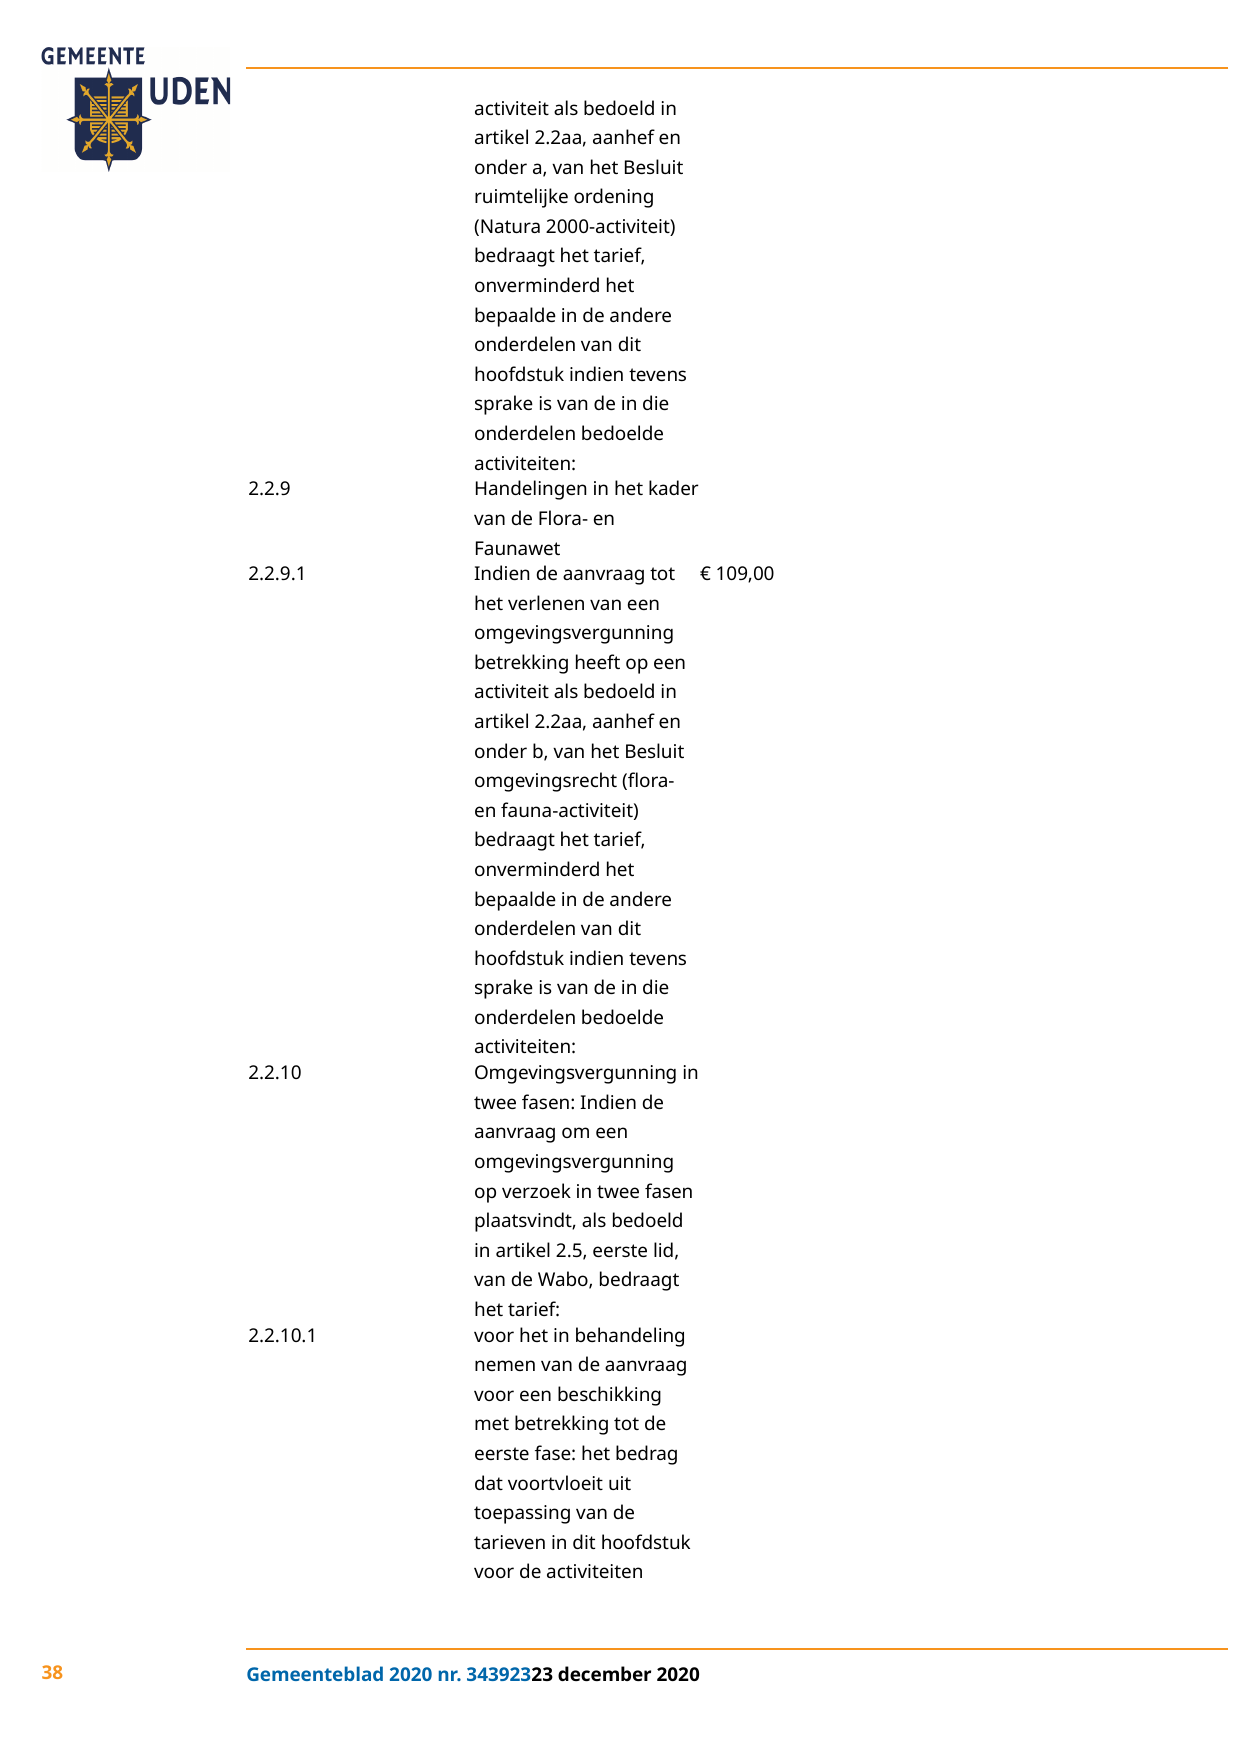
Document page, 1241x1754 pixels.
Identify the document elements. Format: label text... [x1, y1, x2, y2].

table_cell [248, 95, 474, 476]
table_cell [926, 476, 1152, 560]
table_cell € 109,00 [700, 560, 926, 1059]
table_cell 2.2.10.1 [248, 1322, 474, 1584]
table_cell [700, 1322, 926, 1584]
table_cell [926, 1322, 1152, 1584]
table_cell [926, 1060, 1152, 1322]
table_cell activiteit als bedoeld in artikel 2.2aa, aanhef en onder a, van het Besluit ruimtelijke ordening (Natura 2000-activiteit) bedraagt het tarief, onverminderd het bepaalde in de andere onderdelen van dit hoofdstuk indien tevens sprake is van de in die onderdelen bedoelde activiteiten: [474, 95, 700, 476]
table_cell Indien de aanvraag tot het verlenen van een omgevingsvergunning betrekking heeft op een activiteit als bedoeld in artikel 2.2aa, aanhef en onder b, van het Besluit omgevingsrecht (flora- en fauna-activiteit) bedraagt het tarief, onverminderd het bepaalde in de andere onderdelen van dit hoofdstuk indien tevens sprake is van de in die onderdelen bedoelde activiteiten: [474, 560, 700, 1059]
table_cell 2.2.9 [248, 476, 474, 560]
table_cell [700, 476, 926, 560]
table_cell 2.2.10 [248, 1060, 474, 1322]
table_cell 2.2.9.1 [248, 560, 474, 1059]
table_cell Omgevingsvergunning in twee fasen: Indien de aanvraag om een omgevingsvergunning op verzoek in twee fasen plaatsvindt, als bedoeld in artikel 2.5, eerste lid, van de Wabo, bedraagt het tarief: [474, 1060, 700, 1322]
table_cell Handelingen in het kader van de Flora- en Faunawet [474, 476, 700, 560]
picture [41, 47, 231, 172]
table_cell [700, 95, 926, 476]
table_cell [700, 1060, 926, 1322]
table_cell [926, 95, 1152, 476]
table_cell [926, 560, 1152, 1059]
table_cell voor het in behandeling nemen van de aanvraag voor een beschikking met betrekking tot de eerste fase: het bedrag dat voortvloeit uit toepassing van de tarieven in dit hoofdstuk voor de activiteiten [474, 1322, 700, 1584]
